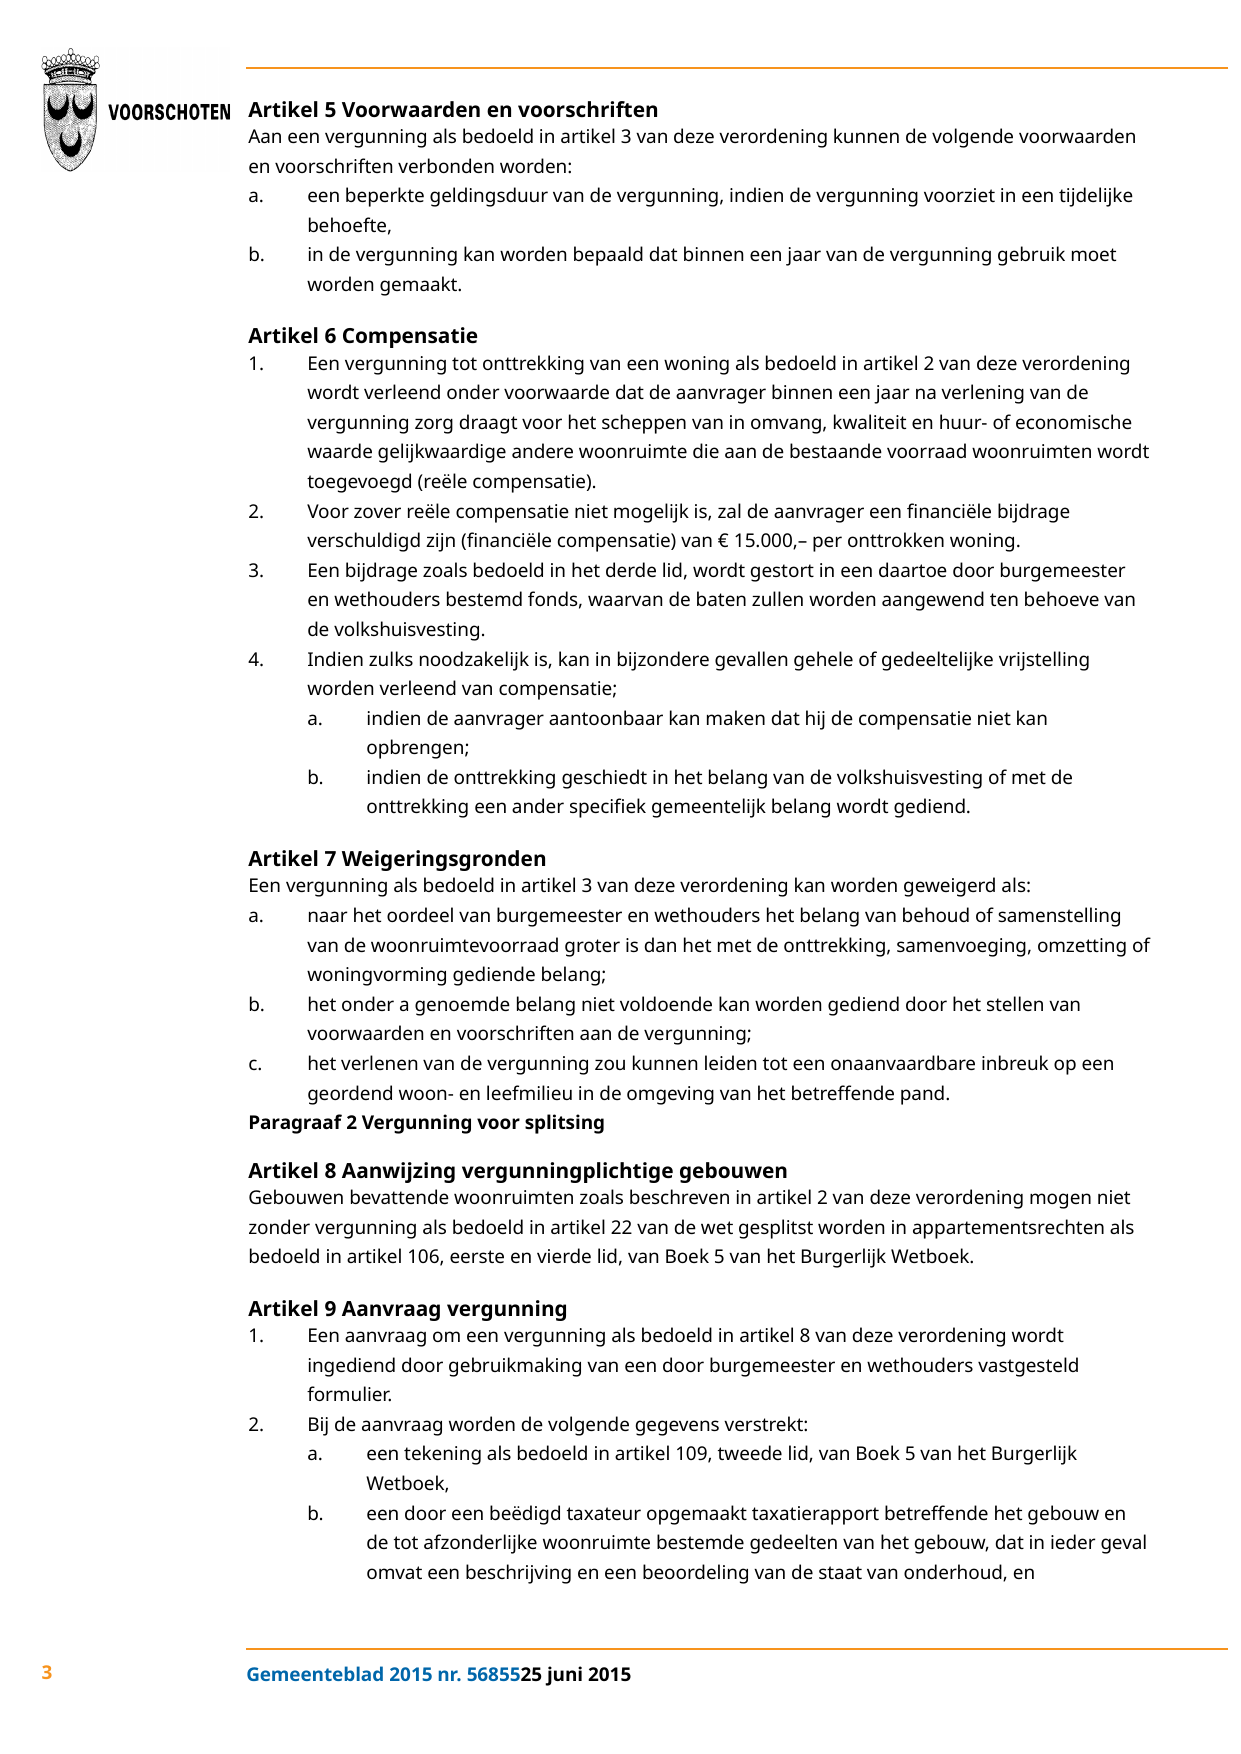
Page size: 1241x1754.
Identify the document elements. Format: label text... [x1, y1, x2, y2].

text Artikel 5 Voorwaarden en voorschriften [248, 95, 1152, 123]
text Paragraaf 2 Vergunning voor splitsing [248, 1109, 1152, 1135]
list het onder a genoemde belang niet voldoende kan worden gediend door het stellen van voorwaarden en voorschriften aan de vergunning; [248, 991, 1152, 1046]
list Een aanvraag om een vergunning als bedoeld in artikel 8 van deze verordening wordt ingediend door gebruikmaking van een door burgemeester en wethouders vastgesteld formulier. [248, 1322, 1152, 1407]
text Aan een vergunning als bedoeld in artikel 3 van deze verordening kunnen de volgende voorwaarden en voorschriften verbonden worden: [248, 123, 1152, 178]
list Een vergunning tot onttrekking van een woning als bedoeld in artikel 2 van deze verordening wordt verleend onder voorwaarde dat de aanvrager binnen een jaar na verlening van de vergunning zorg draagt voor het scheppen van in omvang, kwaliteit en huur- of economische waarde gelijkwaardige andere woonruimte die aan de bestaande voorraad woonruimten wordt toegevoegd (reële compensatie). [248, 350, 1152, 494]
list in de vergunning kan worden bepaald dat binnen een jaar van de vergunning gebruik moet worden gemaakt. [248, 242, 1152, 297]
list Voor zover reële compensatie niet mogelijk is, zal de aanvrager een financiële bijdrage verschuldigd zijn (financiële compensatie) van € 15.000,– per onttrokken woning. [248, 498, 1152, 553]
list het verlenen van de vergunning zou kunnen leiden tot een onaanvaardbare inbreuk op een geordend woon- en leefmilieu in de omgeving van het betreffende pand. [248, 1050, 1152, 1105]
text Artikel 7 Weigeringsgronden [248, 844, 1152, 873]
list een tekening als bedoeld in artikel 109, tweede lid, van Boek 5 van het Burgerlijk Wetboek, [307, 1441, 1152, 1496]
list een beperkte geldingsduur van de vergunning, indien de vergunning voorziet in een tijdelijke behoefte, [248, 182, 1152, 238]
list Indien zulks noodzakelijk is, kan in bijzondere gevallen gehele of gedeeltelijke vrijstelling worden verleend van compensatie; [248, 646, 1152, 701]
list indien de onttrekking geschiedt in het belang van de volkshuisvesting of met de onttrekking een ander specifiek gemeentelijk belang wordt gediend. [307, 764, 1152, 819]
text Gebouwen bevattende woonruimten zoals beschreven in artikel 2 van deze verordening mogen niet zonder vergunning als bedoeld in artikel 22 van de wet gesplitst worden in appartementsrechten als bedoeld in artikel 106, eerste en vierde lid, van Boek 5 van het Burgerlijk Wetboek. [248, 1184, 1152, 1269]
picture [41, 47, 231, 172]
list Bij de aanvraag worden de volgende gegevens verstrekt: [248, 1411, 1152, 1437]
list een door een beëdigd taxateur opgemaakt taxatierapport betreffende het gebouw en de tot afzonderlijke woonruimte bestemde gedeelten van het gebouw, dat in ieder geval omvat een beschrijving en een beoordeling van de staat van onderhoud, en [307, 1500, 1152, 1585]
list naar het oordeel van burgemeester en wethouders het belang van behoud of samenstelling van de woonruimtevoorraad groter is dan het met de onttrekking, samenvoeging, omzetting of woningvorming gediende belang; [248, 902, 1152, 987]
list Een bijdrage zoals bedoeld in het derde lid, wordt gestort in een daartoe door burgemeester en wethouders bestemd fonds, waarvan de baten zullen worden aangewend ten behoeve van de volkshuisvesting. [248, 557, 1152, 642]
text Artikel 9 Aanvraag vergunning [248, 1294, 1152, 1322]
text Artikel 8 Aanwijzing vergunningplichtige gebouwen [248, 1156, 1152, 1184]
text Artikel 6 Compensatie [248, 322, 1152, 350]
text Een vergunning als bedoeld in artikel 3 van deze verordening kan worden geweigerd als: [248, 873, 1152, 898]
list indien de aanvrager aantoonbaar kan maken dat hij de compensatie niet kan opbrengen; [307, 705, 1152, 760]
